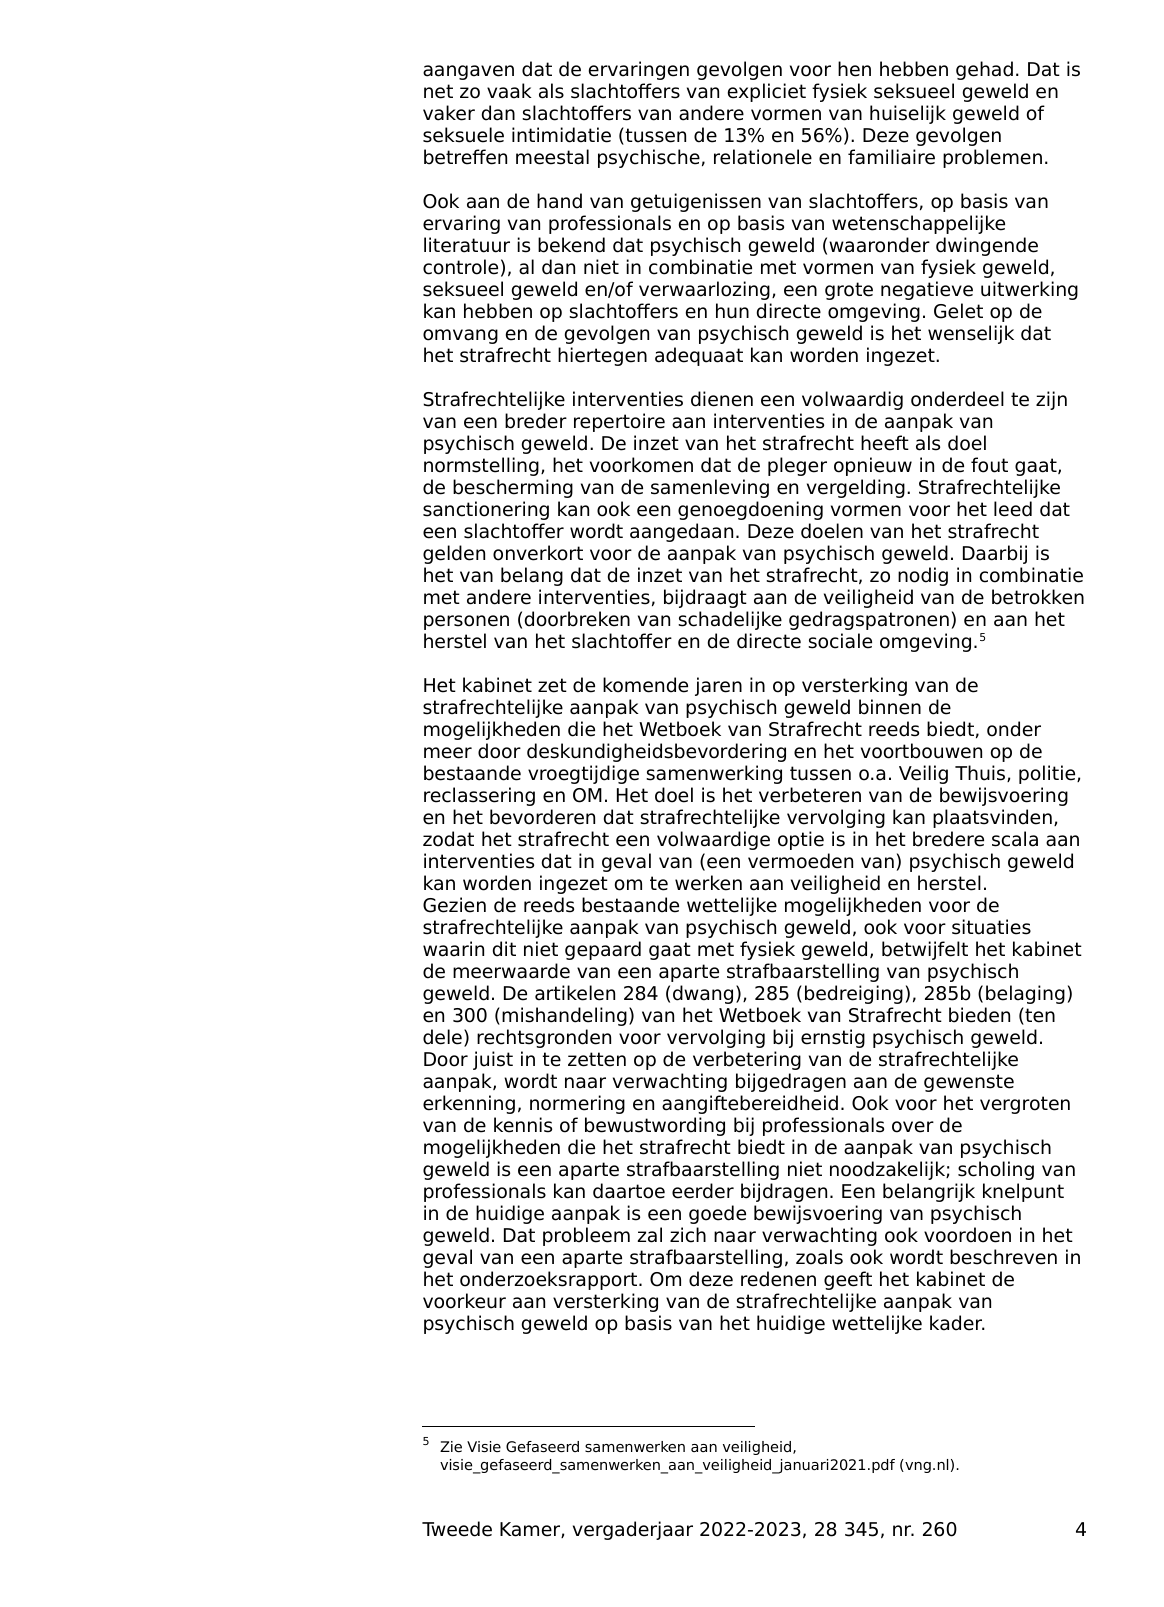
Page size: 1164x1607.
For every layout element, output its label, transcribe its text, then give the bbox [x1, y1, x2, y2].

text Gezien de reeds bestaande wettelijke mogelijkheden voor de strafrechtelijke aanpak van psychisch geweld, ook voor situaties waarin dit niet gepaard gaat met fysiek geweld, betwijfelt het kabinet de meerwaarde van een aparte strafbaarstelling van psychisch geweld. De artikelen 284 (dwang), 285 (bedreiging), 285b (belaging) en 300 (mishandeling) van het Wetboek van Strafrecht bieden (ten dele) rechtsgronden voor vervolging bij ernstig psychisch geweld. Door juist in te zetten op de verbetering van de strafrechtelijke aanpak, wordt naar verwachting bijgedragen aan de gewenste erkenning, normering en aangiftebereidheid. Ook voor het vergroten van de kennis of bewustwording bij professionals over de mogelijkheden die het strafrecht biedt in de aanpak van psychisch geweld is een aparte strafbaarstelling niet noodzakelijk; scholing van professionals kan daartoe eerder bijdragen. Een belangrijk knelpunt in de huidige aanpak is een goede bewijsvoering van psychisch geweld. Dat probleem zal zich naar verwachting ook voordoen in het geval van een aparte strafbaarstelling, zoals ook wordt beschreven in het onderzoeksrapport. Om deze redenen geeft het kabinet de voorkeur aan versterking van de strafrechtelijke aanpak van psychisch geweld op basis van het huidige wettelijke kader. [422, 895, 1087, 1334]
text Zie Visie Gefaseerd samenwerken aan veiligheid, visie_gefaseerd_samenwerken_aan_veiligheid_januari2021.pdf (vng.nl). [422, 1435, 1087, 1474]
text aangaven dat de ervaringen gevolgen voor hen hebben gehad. Dat is net zo vaak als slachtoffers van expliciet fysiek seksueel geweld en vaker dan slachtoffers van andere vormen van huiselijk geweld of seksuele intimidatie (tussen de 13% en 56%). Deze gevolgen betreffen meestal psychische, relationele en familiaire problemen. [422, 59, 1087, 169]
text Ook aan de hand van getuigenissen van slachtoffers, op basis van ervaring van professionals en op basis van wetenschappelijke literatuur is bekend dat psychisch geweld (waaronder dwingende controle), al dan niet in combinatie met vormen van fysiek geweld, seksueel geweld en/of verwaarlozing, een grote negatieve uitwerking kan hebben op slachtoffers en hun directe omgeving. Gelet op de omvang en de gevolgen van psychisch geweld is het wenselijk dat het strafrecht hiertegen adequaat kan worden ingezet. [422, 191, 1087, 367]
text Strafrechtelijke interventies dienen een volwaardig onderdeel te zijn van een breder repertoire aan interventies in de aanpak van psychisch geweld. De inzet van het strafrecht heeft als doel normstelling, het voorkomen dat de pleger opnieuw in de fout gaat, de bescherming van de samenleving en vergelding. Strafrechtelijke sanctionering kan ook een genoegdoening vormen voor het leed dat een slachtoffer wordt aangedaan. Deze doelen van het strafrecht gelden onverkort voor de aanpak van psychisch geweld. Daarbij is het van belang dat de inzet van het strafrecht, zo nodig in combinatie met andere interventies, bijdraagt aan de veiligheid van de betrokken personen (doorbreken van schadelijke gedragspatronen) en aan het herstel van het slachtoffer en de directe sociale omgeving. [422, 389, 1087, 653]
text Het kabinet zet de komende jaren in op versterking van de strafrechtelijke aanpak van psychisch geweld binnen de mogelijkheden die het Wetboek van Strafrecht reeds biedt, onder meer door deskundigheidsbevordering en het voortbouwen op de bestaande vroegtijdige samenwerking tussen o.a. Veilig Thuis, politie, reclassering en OM. Het doel is het verbeteren van de bewijsvoering en het bevorderen dat strafrechtelijke vervolging kan plaatsvinden, zodat het strafrecht een volwaardige optie is in het bredere scala aan interventies dat in geval van (een vermoeden van) psychisch geweld kan worden ingezet om te werken aan veiligheid en herstel. [422, 675, 1087, 895]
